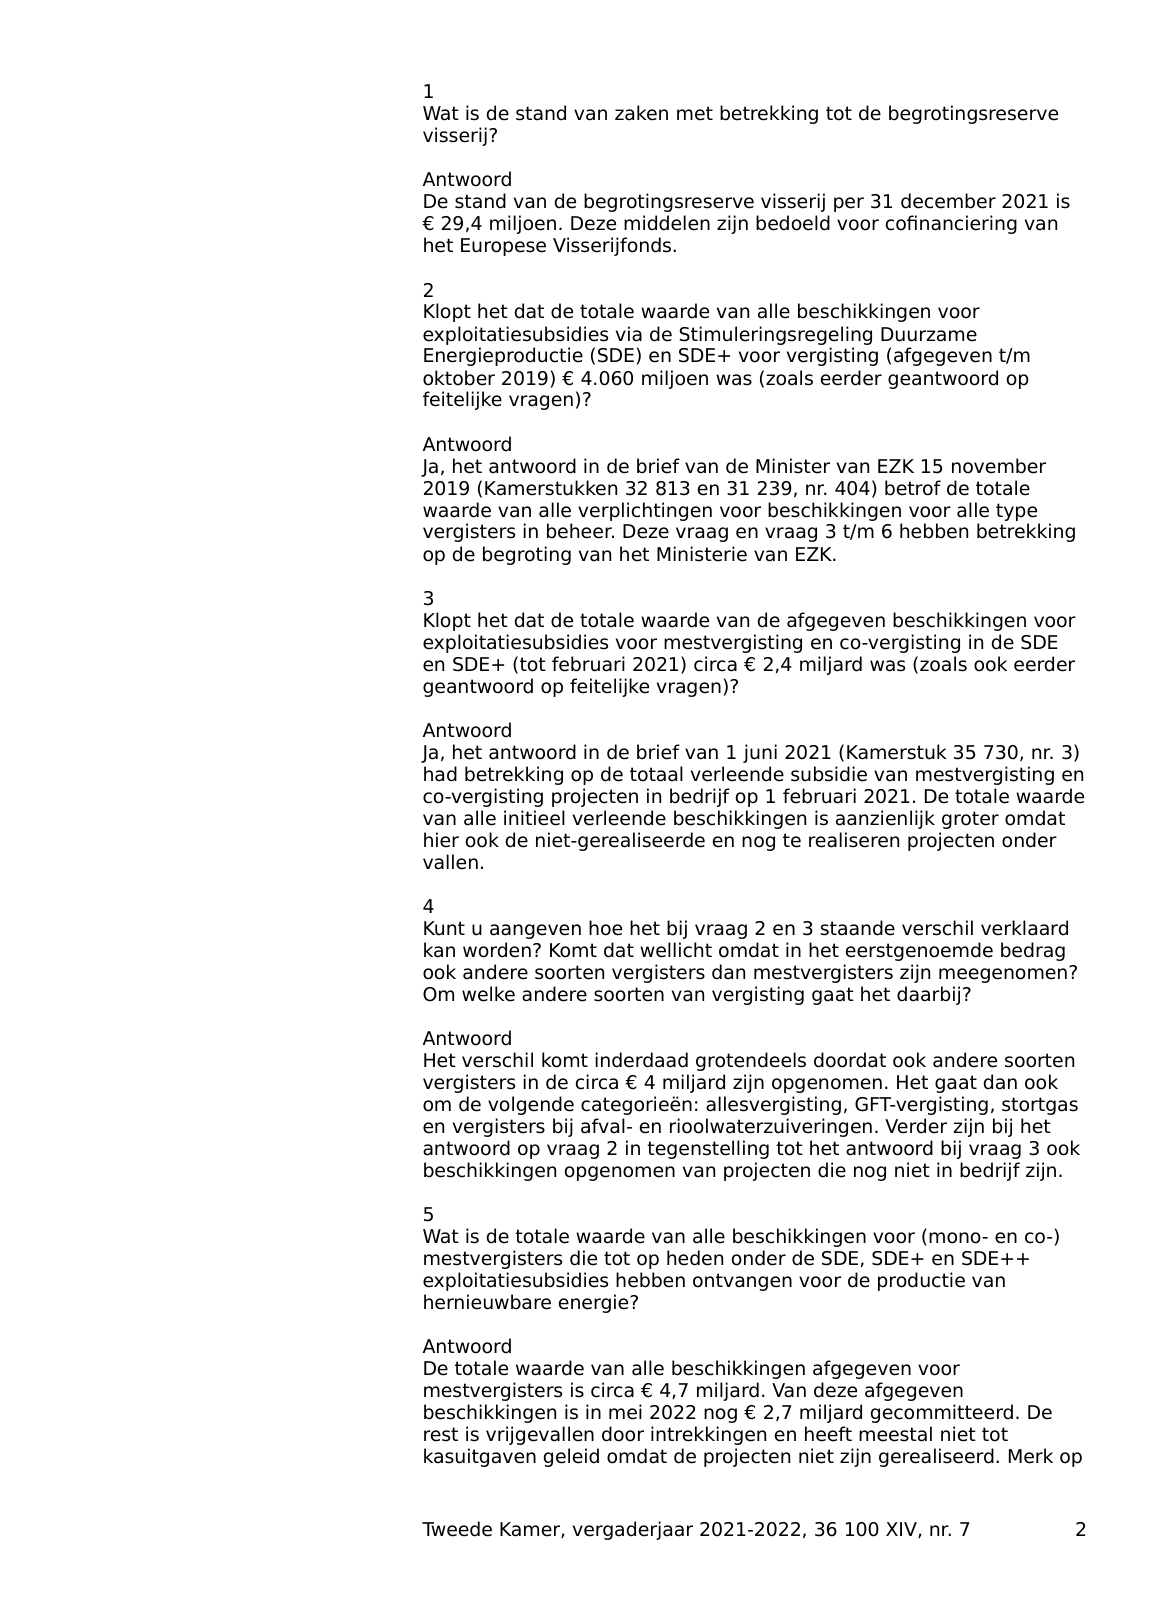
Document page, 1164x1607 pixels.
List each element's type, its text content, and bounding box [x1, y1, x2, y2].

text Klopt het dat de totale waarde van de afgegeven beschikkingen voor exploitatiesubsidies voor mestvergisting en co-vergisting in de SDE en SDE+ (tot februari 2021) circa € 2,4 miljard was (zoals ook eerder geantwoord op feitelijke vragen)? [422, 609, 1087, 697]
text 3 [422, 588, 1087, 609]
text 2 [422, 279, 1087, 301]
text Antwoord [422, 720, 1087, 742]
text 4 [422, 896, 1087, 918]
text Wat is de stand van zaken met betrekking tot de begrotingsreserve visserij? [422, 103, 1087, 147]
text Het verschil komt inderdaad grotendeels doordat ook andere soorten vergisters in de circa € 4 miljard zijn opgenomen. Het gaat dan ook om de volgende categorieën: allesvergisting, GFT-vergisting, stortgas en vergisters bij afval- en rioolwaterzuiveringen. Verder zijn bij het antwoord op vraag 2 in tegenstelling tot het antwoord bij vraag 3 ook beschikkingen opgenomen van projecten die nog niet in bedrijf zijn. [422, 1050, 1087, 1182]
text Antwoord [422, 1028, 1087, 1050]
text Antwoord [422, 433, 1087, 456]
text 1 [422, 81, 1087, 103]
text Ja, het antwoord in de brief van de Minister van EZK 15 november 2019 (Kamerstukken 32 813 en 31 239, nr. 404) betrof de totale waarde van alle verplichtingen voor beschikkingen voor alle type vergisters in beheer. Deze vraag en vraag 3 t/m 6 hebben betrekking op de begroting van het Ministerie van EZK. [422, 456, 1087, 565]
text Antwoord [422, 169, 1087, 191]
text De totale waarde van alle beschikkingen afgegeven voor mestvergisters is circa € 4,7 miljard. Van deze afgegeven beschikkingen is in mei 2022 nog € 2,7 miljard gecommitteerd. De rest is vrijgevallen door intrekkingen en heeft meestal niet tot kasuitgaven geleid omdat de projecten niet zijn gerealiseerd. Merk op [422, 1358, 1087, 1468]
text Klopt het dat de totale waarde van alle beschikkingen voor exploitatiesubsidies via de Stimuleringsregeling Duurzame Energieproductie (SDE) en SDE+ voor vergisting (afgegeven t/m oktober 2019) € 4.060 miljoen was (zoals eerder geantwoord op feitelijke vragen)? [422, 301, 1087, 411]
text Kunt u aangeven hoe het bij vraag 2 en 3 staande verschil verklaard kan worden? Komt dat wellicht omdat in het eerstgenoemde bedrag ook andere soorten vergisters dan mestvergisters zijn meegenomen? Om welke andere soorten van vergisting gaat het daarbij? [422, 918, 1087, 1006]
text De stand van de begrotingsreserve visserij per 31 december 2021 is € 29,4 miljoen. Deze middelen zijn bedoeld voor cofinanciering van het Europese Visserijfonds. [422, 191, 1087, 257]
text Wat is de totale waarde van alle beschikkingen voor (mono- en co-) mestvergisters die tot op heden onder de SDE, SDE+ en SDE++ exploitatiesubsidies hebben ontvangen voor de productie van hernieuwbare energie? [422, 1226, 1087, 1314]
text 5 [422, 1204, 1087, 1226]
text Ja, het antwoord in de brief van 1 juni 2021 (Kamerstuk 35 730, nr. 3) had betrekking op de totaal verleende subsidie van mestvergisting en co-vergisting projecten in bedrijf op 1 februari 2021. De totale waarde van alle initieel verleende beschikkingen is aanzienlijk groter omdat hier ook de niet-gerealiseerde en nog te realiseren projecten onder vallen. [422, 742, 1087, 873]
text Antwoord [422, 1336, 1087, 1358]
